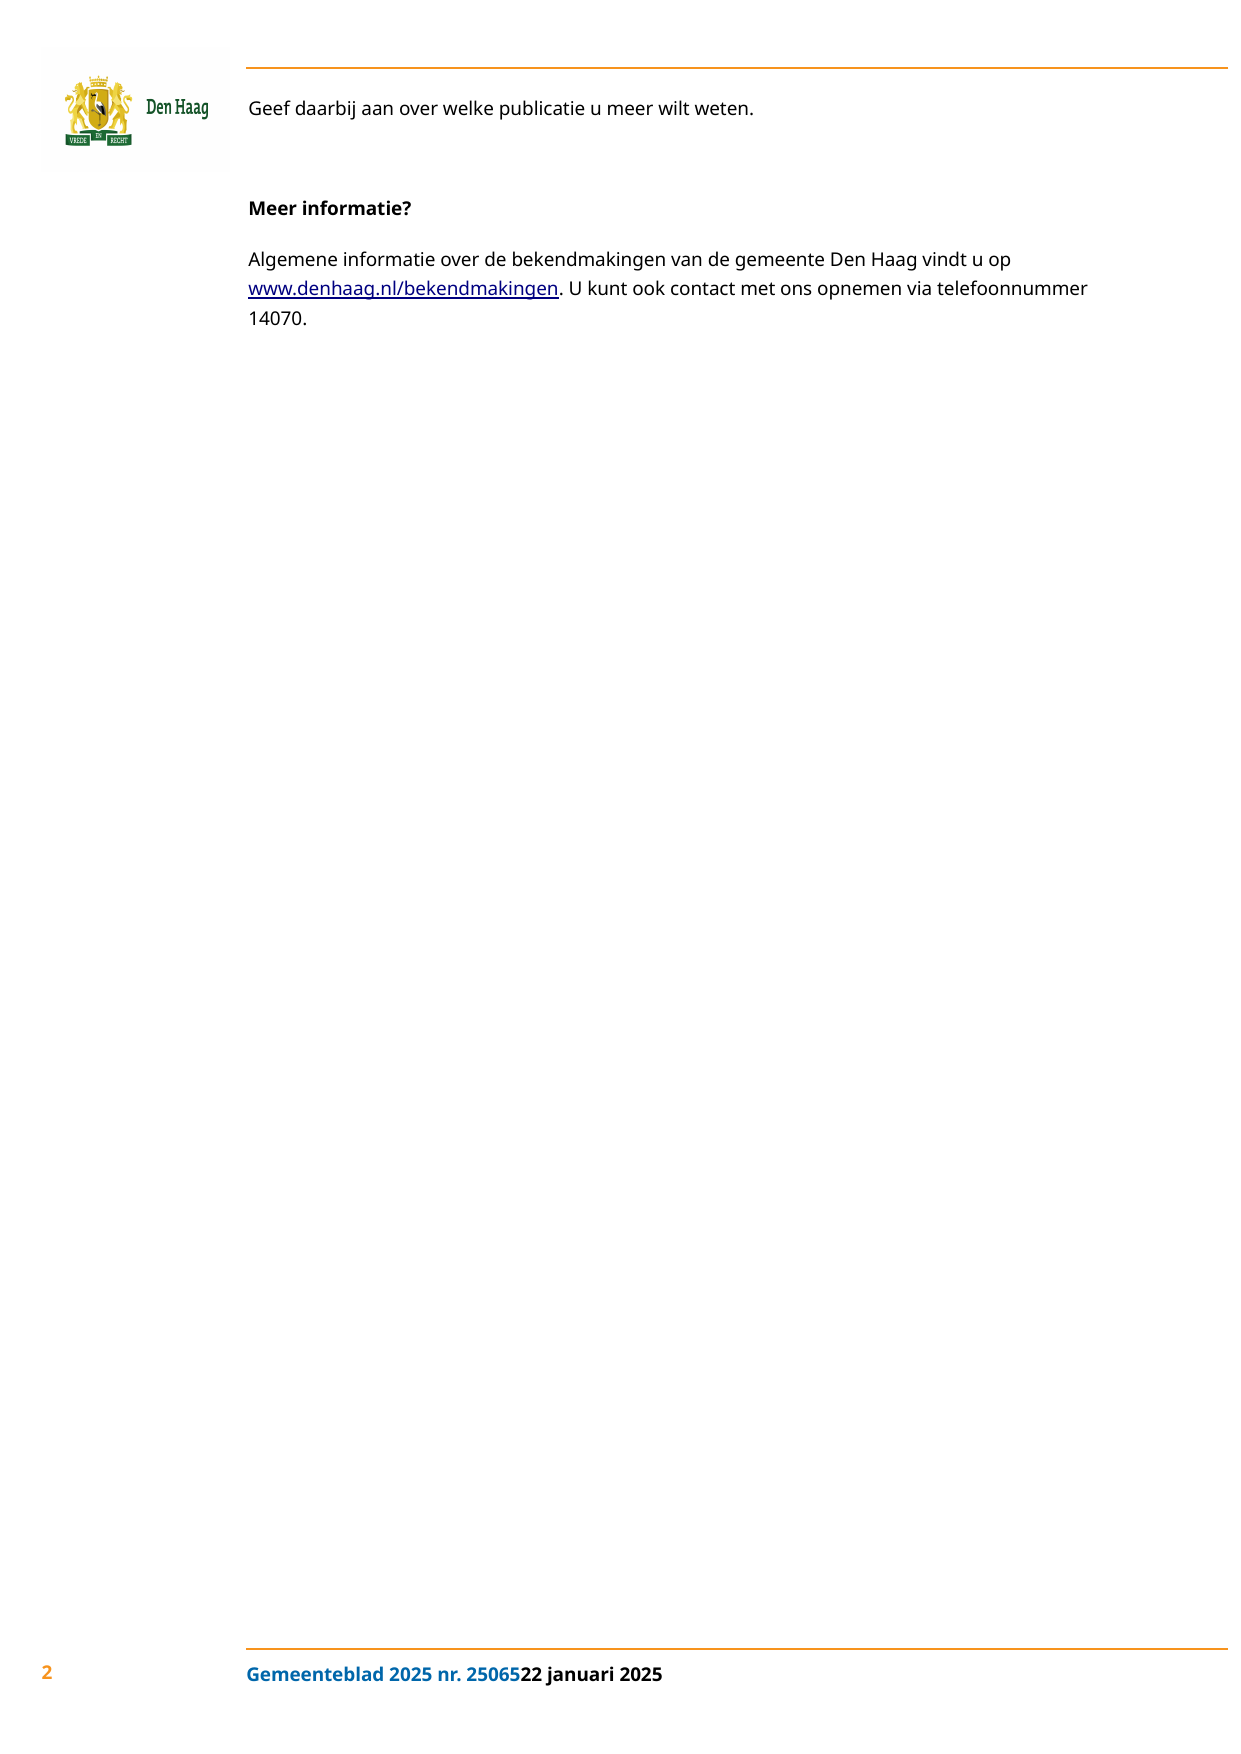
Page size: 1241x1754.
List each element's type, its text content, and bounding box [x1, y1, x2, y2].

text Geef daarbij aan over welke publicatie u meer wilt weten. [248, 95, 1152, 121]
picture [41, 47, 231, 172]
text Algemene informatie over de bekendmakingen van de gemeente Den Haag vindt u op www.denhaag.nl/bekendmakingen. U kunt ook contact met ons opnemen via telefoonnummer 14070. [248, 246, 1152, 331]
text Meer informatie? [248, 196, 1152, 221]
